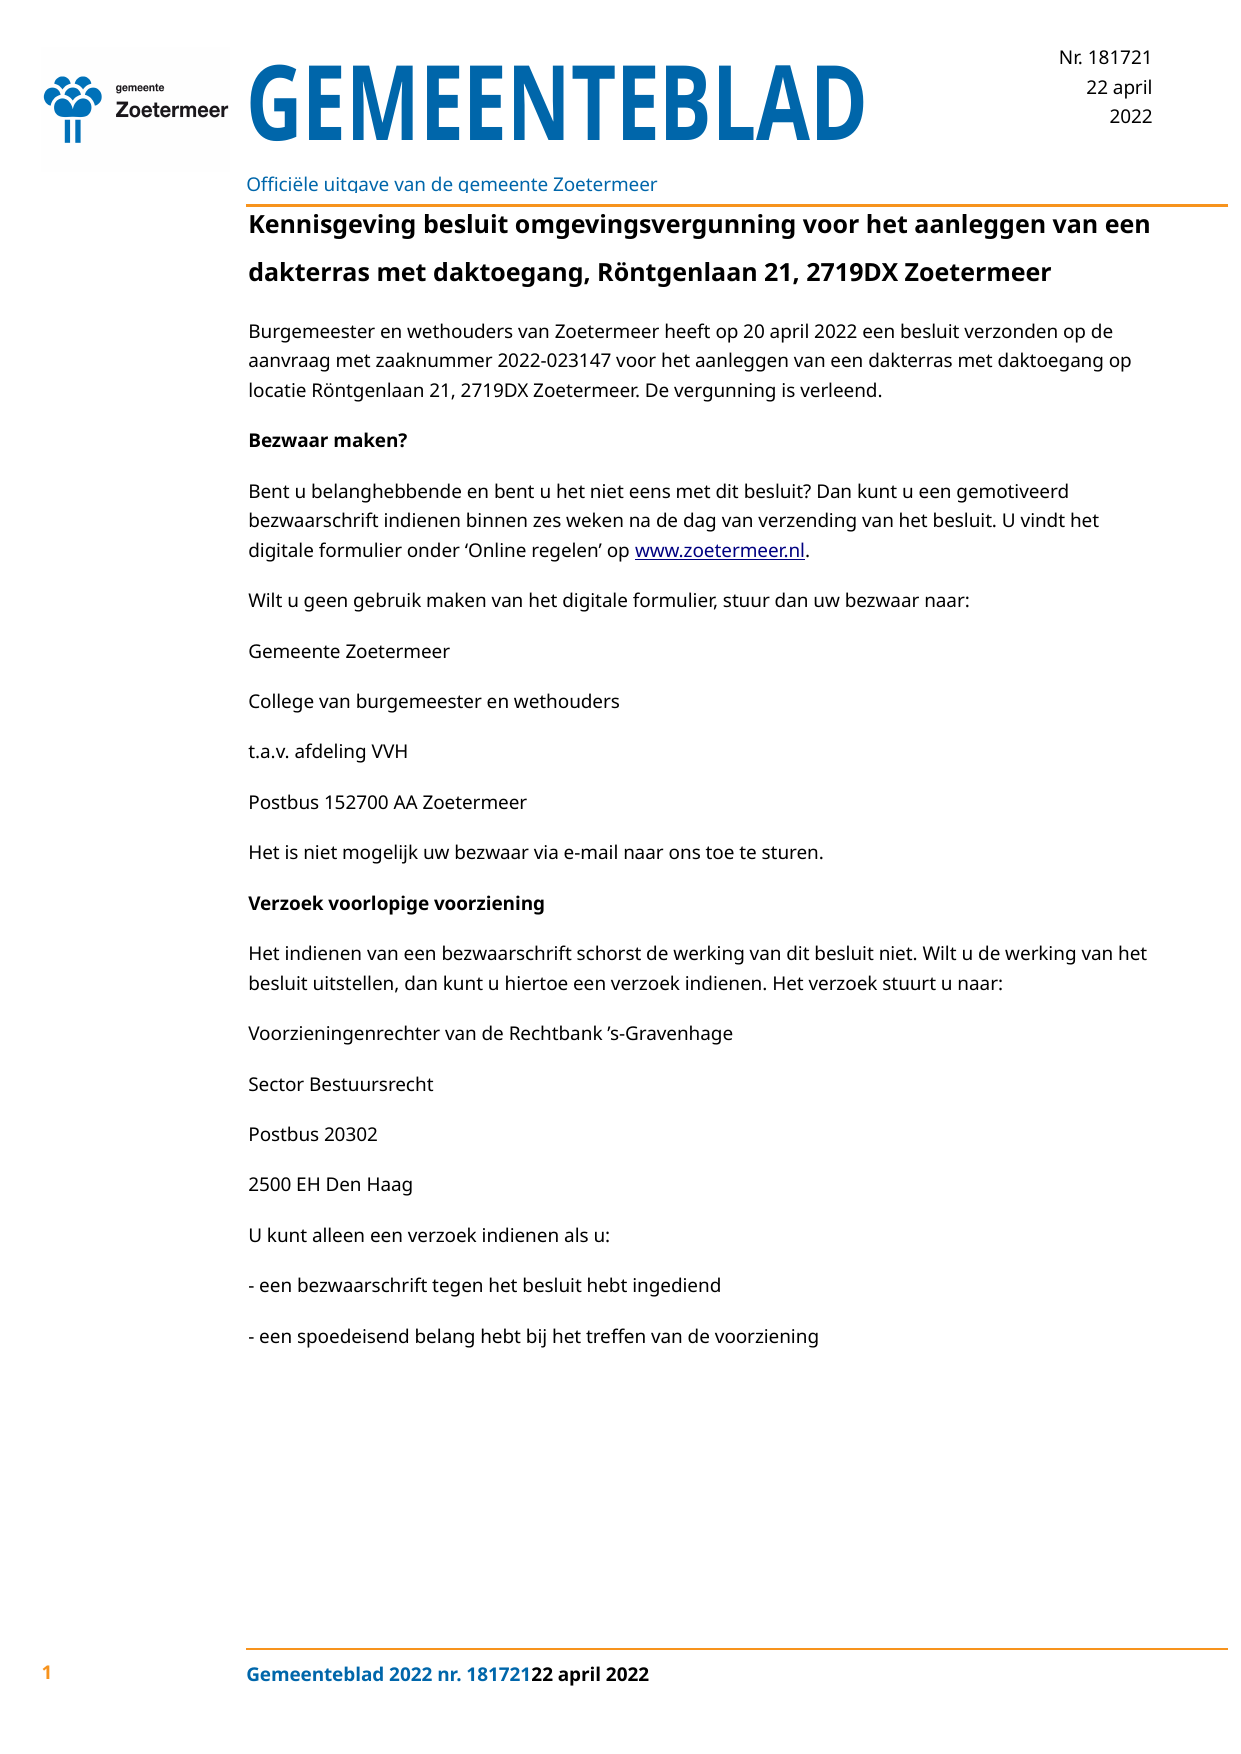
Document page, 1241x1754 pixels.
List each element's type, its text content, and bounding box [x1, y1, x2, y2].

text Postbus 152700 AA Zoetermeer [248, 789, 1152, 815]
text Gemeente Zoetermeer [248, 638, 1152, 664]
text - een spoedeisend belang hebt bij het treffen van de voorziening [248, 1323, 1152, 1349]
text Postbus 20302 [248, 1121, 1152, 1147]
text Kennisgeving besluit omgevingsvergunning voor het aanleggen van een dakterras met daktoegang, Röntgenlaan 21, 2719DX Zoetermeer [248, 207, 1152, 288]
text 2500 EH Den Haag [248, 1172, 1152, 1197]
text Bezwaar maken? [248, 427, 1152, 453]
text - een bezwaarschrift tegen het besluit hebt ingediend [248, 1272, 1152, 1298]
text Bent u belanghebbende en bent u het niet eens met dit besluit? Dan kunt u een gemotiveerd bezwaarschrift indienen binnen zes weken na de dag van verzending van het besluit. U vindt het digitale formulier onder ‘Online regelen’ op www.zoetermeer.nl. [248, 478, 1152, 563]
text Verzoek voorlopige voorziening [248, 890, 1152, 916]
text Wilt u geen gebruik maken van het digitale formulier, stuur dan uw bezwaar naar: [248, 587, 1152, 613]
text Voorzieningenrechter van de Rechtbank ’s-Gravenhage [248, 1020, 1152, 1046]
text U kunt alleen een verzoek indienen als u: [248, 1222, 1152, 1248]
text Het indienen van een bezwaarschrift schorst de werking van dit besluit niet. Wilt u de werking van het besluit uitstellen, dan kunt u hiertoe een verzoek indienen. Het verzoek stuurt u naar: [248, 940, 1152, 996]
text College van burgemeester en wethouders [248, 688, 1152, 714]
text Burgemeester en wethouders van Zoetermeer heeft op 20 april 2022 een besluit verzonden op de aanvraag met zaaknummer 2022-023147 voor het aanleggen van een dakterras met daktoegang op locatie Röntgenlaan 21, 2719DX Zoetermeer. De vergunning is verleend. [248, 318, 1152, 403]
picture [41, 47, 231, 172]
text Het is niet mogelijk uw bezwaar via e-mail naar ons toe te sturen. [248, 839, 1152, 865]
text t.a.v. afdeling VVH [248, 739, 1152, 764]
text Sector Bestuursrecht [248, 1071, 1152, 1097]
